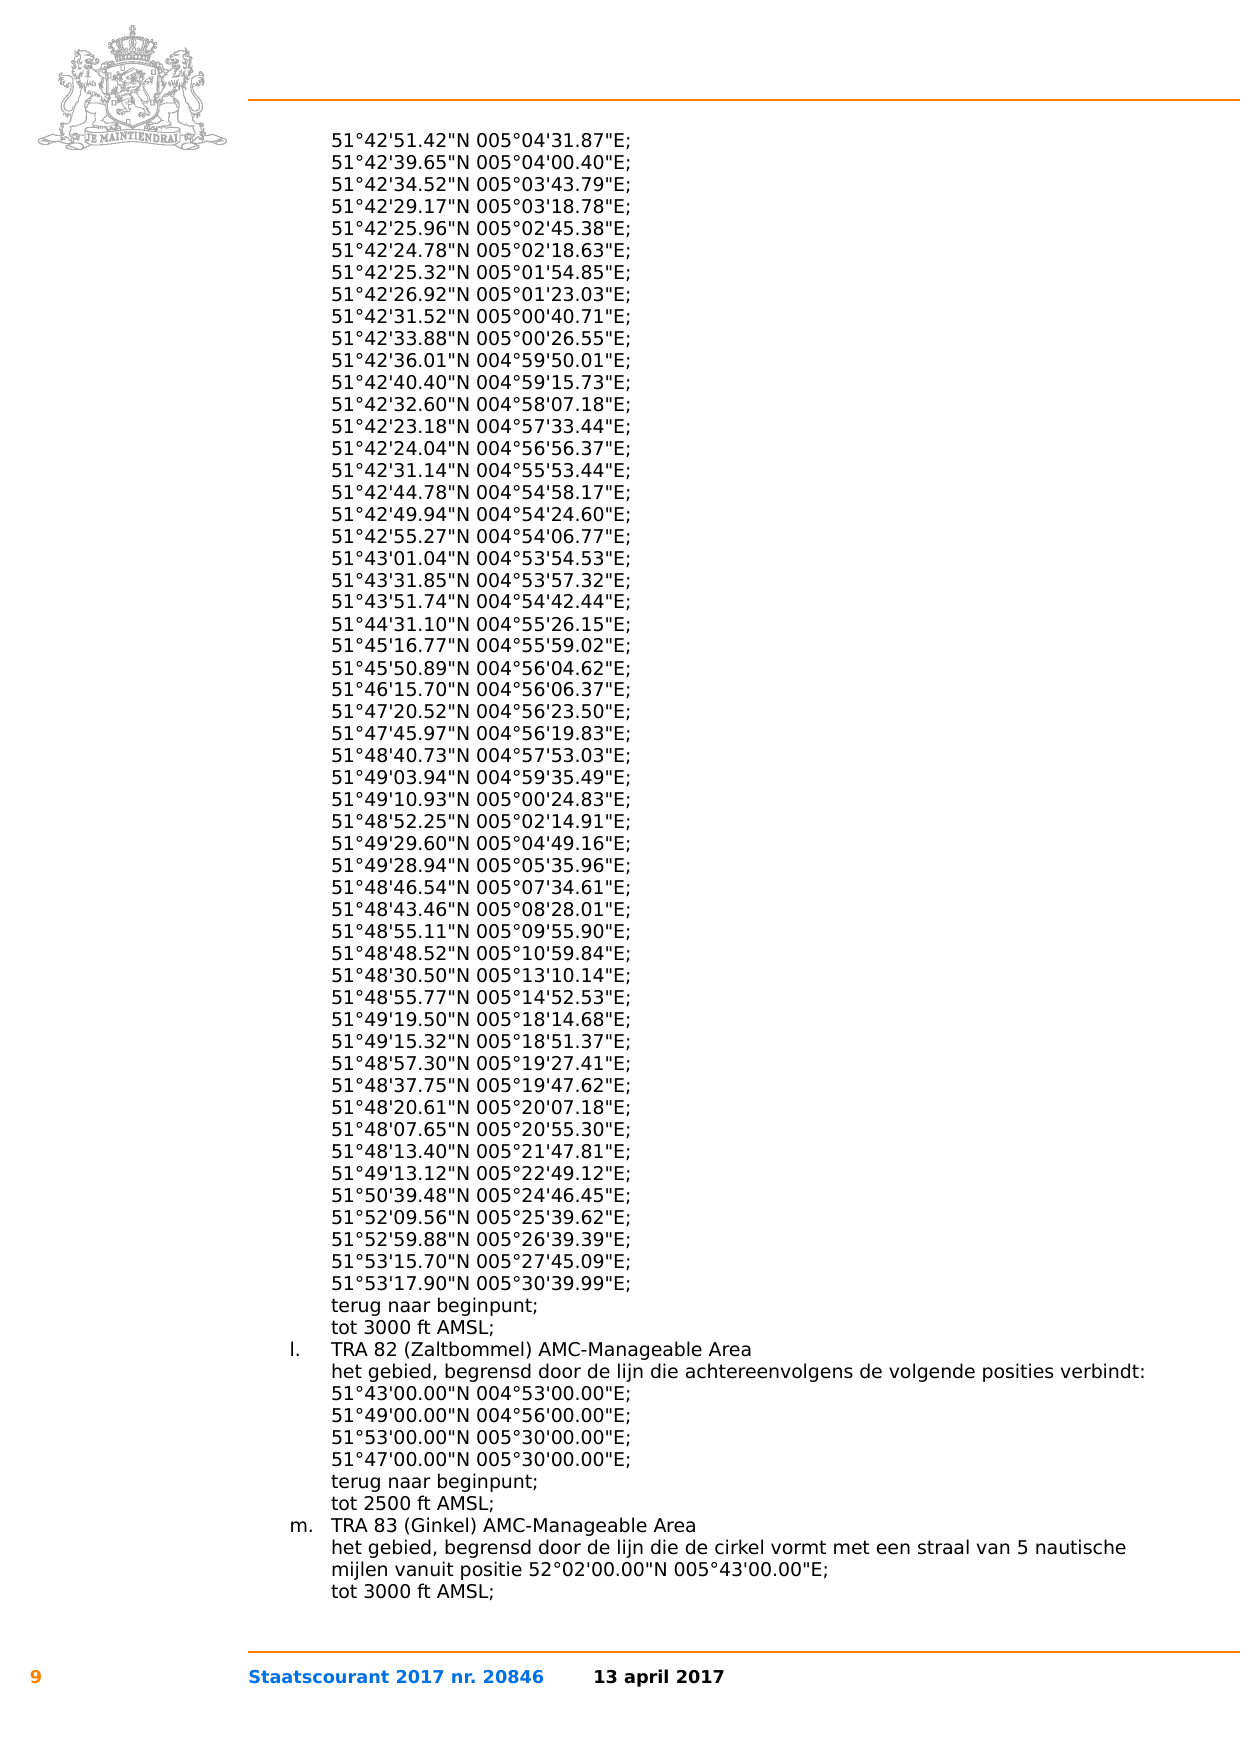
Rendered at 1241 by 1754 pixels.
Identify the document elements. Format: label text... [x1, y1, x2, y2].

text 51°48'57.30"N 005°19'27.41"E; [331, 1053, 1163, 1075]
text tot 2500 ft AMSL; [331, 1493, 1163, 1514]
text terug naar beginpunt; [331, 1295, 1163, 1317]
text 51°49'10.93"N 005°00'24.83"E; [331, 789, 1163, 811]
text terug naar beginpunt; [331, 1471, 1163, 1493]
text 51°48'30.50"N 005°13'10.14"E; [331, 965, 1163, 987]
text tot 3000 ft AMSL; [331, 1581, 1163, 1602]
text 51°49'28.94"N 005°05'35.96"E; [331, 855, 1163, 877]
text 51°53'00.00"N 005°30'00.00"E; [331, 1427, 1163, 1449]
text 51°42'32.60"N 004°58'07.18"E; [331, 394, 1163, 416]
text 51°42'49.94"N 004°54'24.60"E; [331, 503, 1163, 526]
text 51°45'50.89"N 004°56'04.62"E; [331, 657, 1163, 679]
text 51°52'59.88"N 005°26'39.39"E; [331, 1229, 1163, 1251]
text 51°50'39.48"N 005°24'46.45"E; [331, 1185, 1163, 1207]
text 51°53'17.90"N 005°30'39.99"E; [331, 1273, 1163, 1295]
text 51°42'51.42"N 005°04'31.87"E; [331, 130, 1163, 152]
text 51°43'00.00"N 004°53'00.00"E; [331, 1383, 1163, 1405]
text 51°49'03.94"N 004°59'35.49"E; [331, 767, 1163, 789]
text 51°48'55.77"N 005°14'52.53"E; [331, 987, 1163, 1009]
text 51°52'09.56"N 005°25'39.62"E; [331, 1207, 1163, 1229]
text 51°42'31.52"N 005°00'40.71"E; [331, 306, 1163, 328]
text 51°53'15.70"N 005°27'45.09"E; [331, 1251, 1163, 1273]
text 51°49'19.50"N 005°18'14.68"E; [331, 1009, 1163, 1031]
text 51°46'15.70"N 004°56'06.37"E; [331, 679, 1163, 701]
text 51°42'39.65"N 005°04'00.40"E; [331, 152, 1163, 174]
text 51°47'45.97"N 004°56'19.83"E; [331, 723, 1163, 745]
text m. TRA 83 (Ginkel) AMC-Manageable Area [289, 1514, 1163, 1537]
text 51°42'26.92"N 005°01'23.03"E; [331, 284, 1163, 306]
text 51°42'36.01"N 004°59'50.01"E; [331, 350, 1163, 372]
text 51°48'13.40"N 005°21'47.81"E; [331, 1141, 1163, 1163]
text 51°48'46.54"N 005°07'34.61"E; [331, 877, 1163, 899]
text 51°42'25.32"N 005°01'54.85"E; [331, 262, 1163, 284]
text 51°42'40.40"N 004°59'15.73"E; [331, 372, 1163, 394]
text 51°49'13.12"N 005°22'49.12"E; [331, 1163, 1163, 1185]
text 51°43'31.85"N 004°53'57.32"E; [331, 569, 1163, 591]
text 51°42'24.78"N 005°02'18.63"E; [331, 240, 1163, 262]
text 51°42'23.18"N 004°57'33.44"E; [331, 416, 1163, 438]
text het gebied, begrensd door de lijn die de cirkel vormt met een straal van 5 nautische mijlen vanuit positie 52°02'00.00"N 005°43'00.00"E; [331, 1537, 1163, 1581]
text 51°48'37.75"N 005°19'47.62"E; [331, 1075, 1163, 1097]
text 51°48'55.11"N 005°09'55.90"E; [331, 921, 1163, 943]
text 51°49'15.32"N 005°18'51.37"E; [331, 1031, 1163, 1053]
text tot 3000 ft AMSL; [331, 1317, 1163, 1339]
text 51°43'01.04"N 004°53'54.53"E; [331, 547, 1163, 569]
text 51°42'44.78"N 004°54'58.17"E; [331, 482, 1163, 503]
text 51°44'31.10"N 004°55'26.15"E; [331, 613, 1163, 635]
text 51°42'25.96"N 005°02'45.38"E; [331, 218, 1163, 240]
text 51°48'40.73"N 004°57'53.03"E; [331, 745, 1163, 767]
text 51°45'16.77"N 004°55'59.02"E; [331, 635, 1163, 657]
text 51°42'29.17"N 005°03'18.78"E; [331, 196, 1163, 218]
text 51°47'20.52"N 004°56'23.50"E; [331, 701, 1163, 723]
text 51°48'52.25"N 005°02'14.91"E; [331, 811, 1163, 833]
text 51°42'24.04"N 004°56'56.37"E; [331, 438, 1163, 459]
text 51°47'00.00"N 005°30'00.00"E; [331, 1449, 1163, 1471]
text 51°42'31.14"N 004°55'53.44"E; [331, 459, 1163, 482]
text 51°48'07.65"N 005°20'55.30"E; [331, 1119, 1163, 1141]
text 51°42'34.52"N 005°03'43.79"E; [331, 174, 1163, 196]
text 51°43'51.74"N 004°54'42.44"E; [331, 591, 1163, 613]
text 51°49'29.60"N 005°04'49.16"E; [331, 833, 1163, 855]
text 51°42'33.88"N 005°00'26.55"E; [331, 328, 1163, 350]
text 51°48'48.52"N 005°10'59.84"E; [331, 943, 1163, 965]
picture [38, 25, 227, 150]
text 51°48'20.61"N 005°20'07.18"E; [331, 1097, 1163, 1119]
text 51°49'00.00"N 004°56'00.00"E; [331, 1405, 1163, 1427]
text 51°48'43.46"N 005°08'28.01"E; [331, 899, 1163, 921]
text het gebied, begrensd door de lijn die achtereenvolgens de volgende posities verbindt: [331, 1361, 1163, 1383]
text l. TRA 82 (Zaltbommel) AMC-Manageable Area [289, 1339, 1163, 1361]
text 51°42'55.27"N 004°54'06.77"E; [331, 526, 1163, 547]
